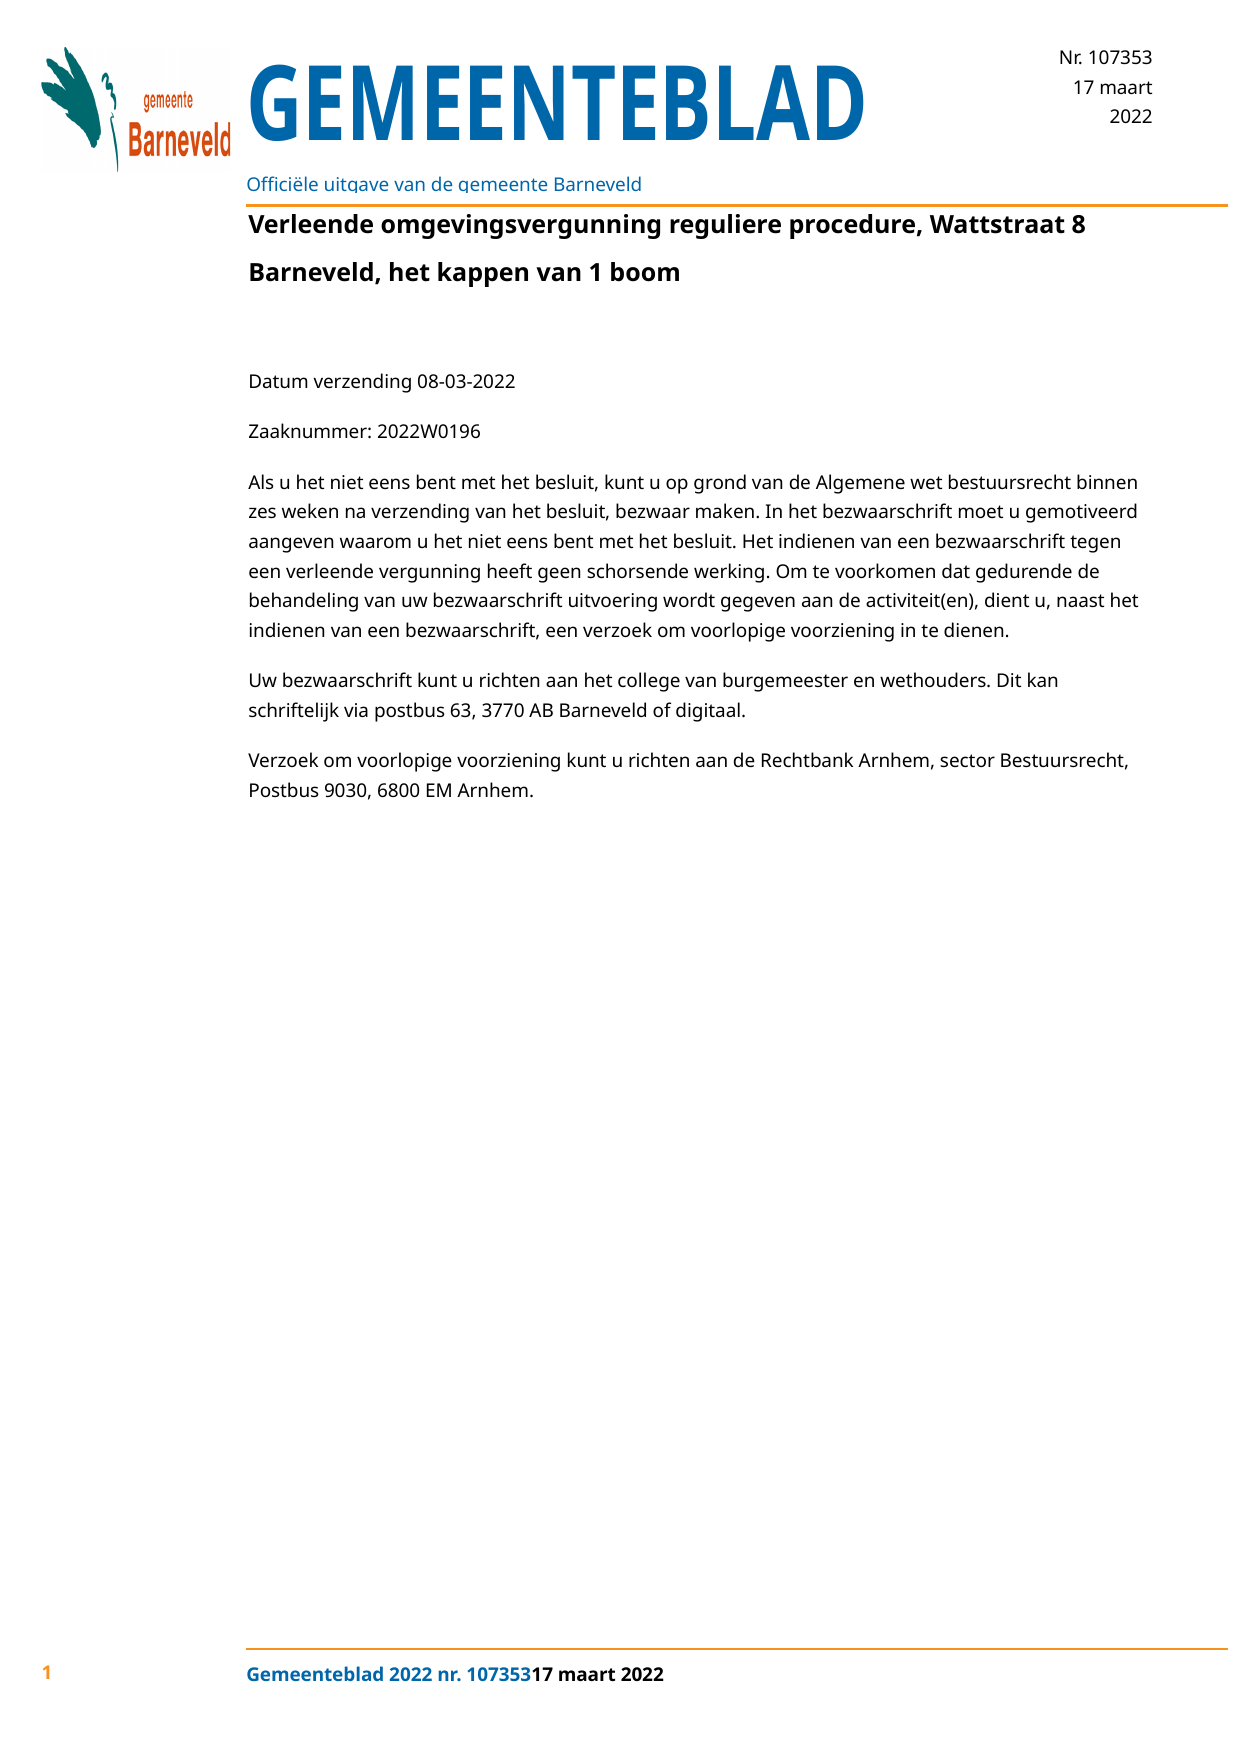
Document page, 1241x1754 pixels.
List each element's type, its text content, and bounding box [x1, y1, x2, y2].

text Verzoek om voorlopige voorziening kunt u richten aan de Rechtbank Arnhem, sector Bestuursrecht, Postbus 9030, 6800 EM Arnhem. [248, 747, 1152, 803]
text Zaaknummer: 2022W0196 [248, 419, 1152, 444]
text Datum verzending 08-03-2022 [248, 368, 1152, 394]
text Verleende omgevingsvergunning reguliere procedure, Wattstraat 8 Barneveld, het kappen van 1 boom [248, 207, 1152, 288]
text Uw bezwaarschrift kunt u richten aan het college van burgemeester en wethouders. Dit kan schriftelijk via postbus 63, 3770 AB Barneveld of digitaal. [248, 667, 1152, 723]
text Als u het niet eens bent met het besluit, kunt u op grond van de Algemene wet bestuursrecht binnen zes weken na verzending van het besluit, bezwaar maken. In het bezwaarschrift moet u gemotiveerd aangeven waarom u het niet eens bent met het besluit. Het indienen van een bezwaarschrift tegen een verleende vergunning heeft geen schorsende werking. Om te voorkomen dat gedurende de behandeling van uw bezwaarschrift uitvoering wordt gegeven aan de activiteit(en), dient u, naast het indienen van een bezwaarschrift, een verzoek om voorlopige voorziening in te dienen. [248, 469, 1152, 643]
picture [41, 47, 231, 172]
